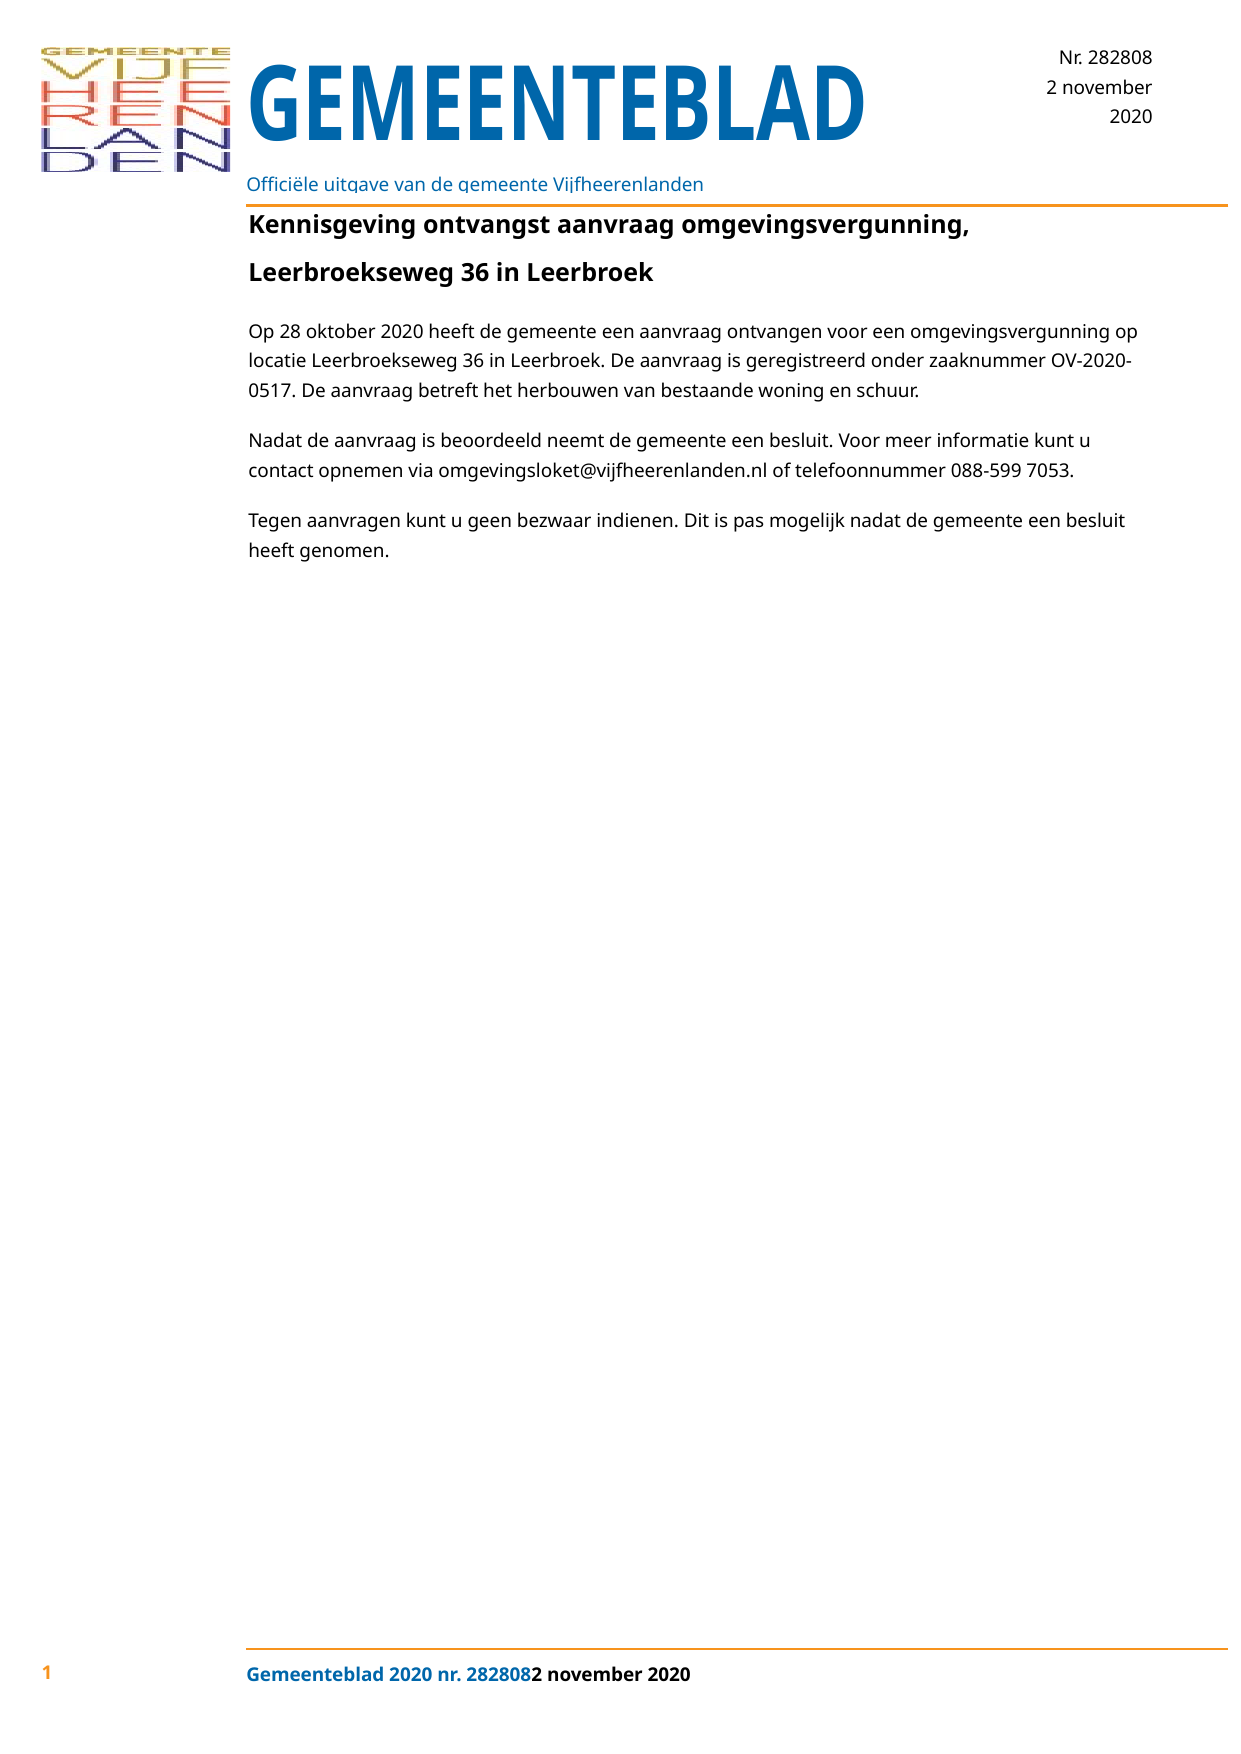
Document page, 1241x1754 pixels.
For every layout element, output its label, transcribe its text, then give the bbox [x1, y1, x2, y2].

text Kennisgeving ontvangst aanvraag omgevingsvergunning, Leerbroekseweg 36 in Leerbroek [248, 207, 1152, 288]
text Op 28 oktober 2020 heeft de gemeente een aanvraag ontvangen voor een omgevingsvergunning op locatie Leerbroekseweg 36 in Leerbroek. De aanvraag is geregistreerd onder zaaknummer OV-2020-0517. De aanvraag betreft het herbouwen van bestaande woning en schuur. [248, 318, 1152, 403]
text Tegen aanvragen kunt u geen bezwaar indienen. Dit is pas mogelijk nadat de gemeente een besluit heeft genomen. [248, 507, 1152, 563]
text Nadat de aanvraag is beoordeeld neemt de gemeente een besluit. Voor meer informatie kunt u contact opnemen via omgevingsloket@vijfheerenlanden.nl of telefoonnummer 088-599 7053. [248, 427, 1152, 483]
picture [41, 47, 231, 172]
